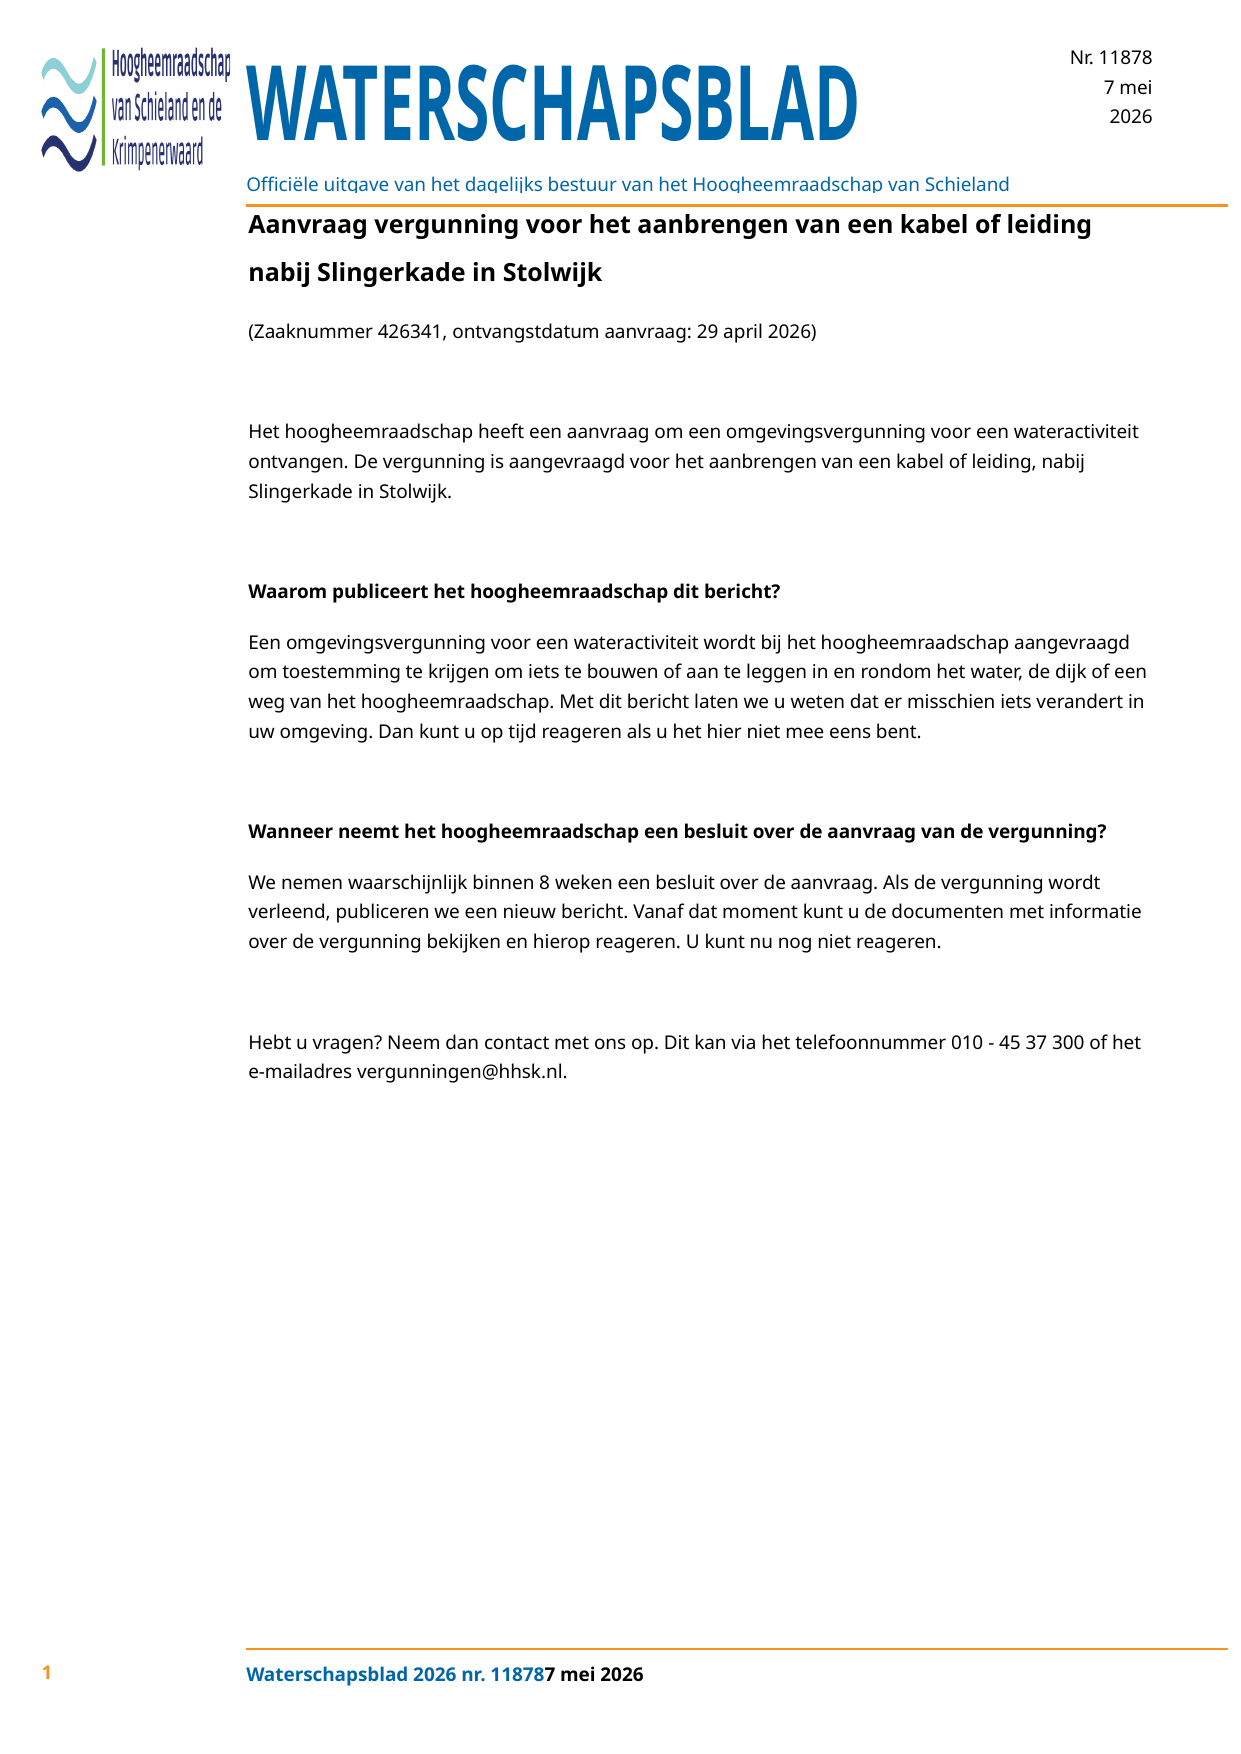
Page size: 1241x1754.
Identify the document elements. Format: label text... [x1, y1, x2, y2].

text We nemen waarschijnlijk binnen 8 weken een besluit over de aanvraag. Als de vergunning wordt verleend, publiceren we een nieuw bericht. Vanaf dat moment kunt u de documenten met informatie over de vergunning bekijken en hierop reageren. U kunt nu nog niet reageren. [248, 869, 1152, 954]
text Wanneer neemt het hoogheemraadschap een besluit over de aanvraag van de vergunning? [248, 819, 1152, 844]
picture [41, 47, 231, 172]
text Een omgevingsvergunning voor een wateractiviteit wordt bij het hoogheemraadschap aangevraagd om toestemming te krijgen om iets te bouwen of aan te leggen in en rondom het water, de dijk of een weg van het hoogheemraadschap. Met dit bericht laten we u weten dat er misschien iets verandert in uw omgeving. Dan kunt u op tijd reageren als u het hier niet mee eens bent. [248, 629, 1152, 744]
text Aanvraag vergunning voor het aanbrengen van een kabel of leiding nabij Slingerkade in Stolwijk [248, 207, 1152, 288]
text Waarom publiceert het hoogheemraadschap dit bericht? [248, 579, 1152, 604]
text (Zaaknummer 426341, ontvangstdatum aanvraag: 29 april 2026) [248, 318, 1152, 344]
text Hebt u vragen? Neem dan contact met ons op. Dit kan via het telefoonnummer 010 - 45 37 300 of het e-mailadres vergunningen@hhsk.nl. [248, 1029, 1152, 1084]
text Het hoogheemraadschap heeft een aanvraag om een omgevingsvergunning voor een wateractiviteit ontvangen. De vergunning is aangevraagd voor het aanbrengen van een kabel of leiding, nabij Slingerkade in Stolwijk. [248, 419, 1152, 504]
